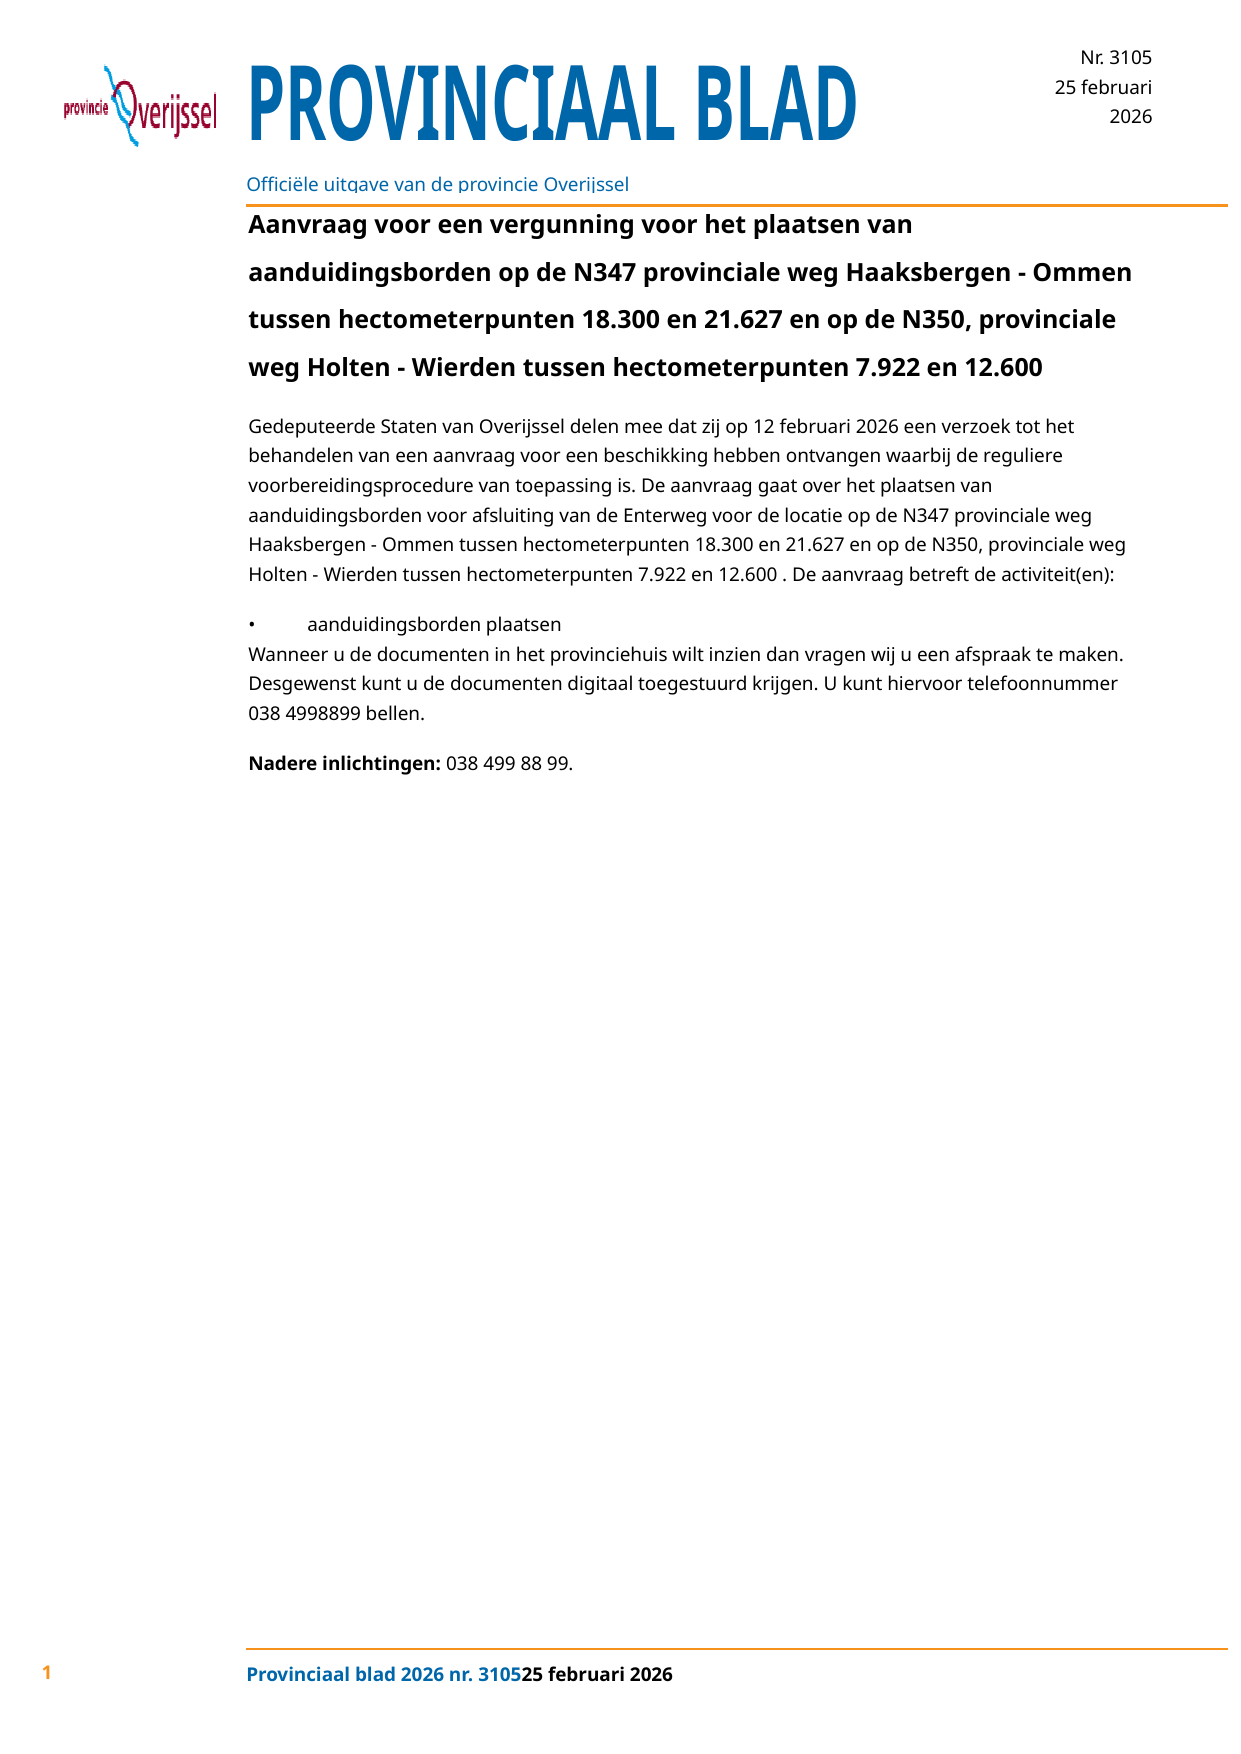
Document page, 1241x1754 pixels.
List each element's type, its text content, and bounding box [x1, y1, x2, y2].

list aanduidingsborden plaatsen [248, 611, 1152, 637]
text Gedeputeerde Staten van Overijssel delen mee dat zij op 12 februari 2026 een verzoek tot het behandelen van een aanvraag voor een beschikking hebben ontvangen waarbij de reguliere voorbereidingsprocedure van toepassing is. De aanvraag gaat over het plaatsen van aanduidingsborden voor afsluiting van de Enterweg voor de locatie op de N347 provinciale weg Haaksbergen - Ommen tussen hectometerpunten 18.300 en 21.627 en op de N350, provinciale weg Holten - Wierden tussen hectometerpunten 7.922 en 12.600 . De aanvraag betreft de activiteit(en): [248, 413, 1152, 587]
text Wanneer u de documenten in het provinciehuis wilt inzien dan vragen wij u een afspraak te maken. Desgewenst kunt u de documenten digitaal toegestuurd krijgen. U kunt hiervoor telefoonnummer 038 4998899 bellen. [248, 641, 1152, 726]
text Nadere inlichtingen: 038 499 88 99. [248, 751, 1152, 776]
text Aanvraag voor een vergunning voor het plaatsen van aanduidingsborden op de N347 provinciale weg Haaksbergen - Ommen tussen hectometerpunten 18.300 en 21.627 en op de N350, provinciale weg Holten - Wierden tussen hectometerpunten 7.922 en 12.600 [248, 207, 1152, 384]
picture [41, 47, 231, 172]
